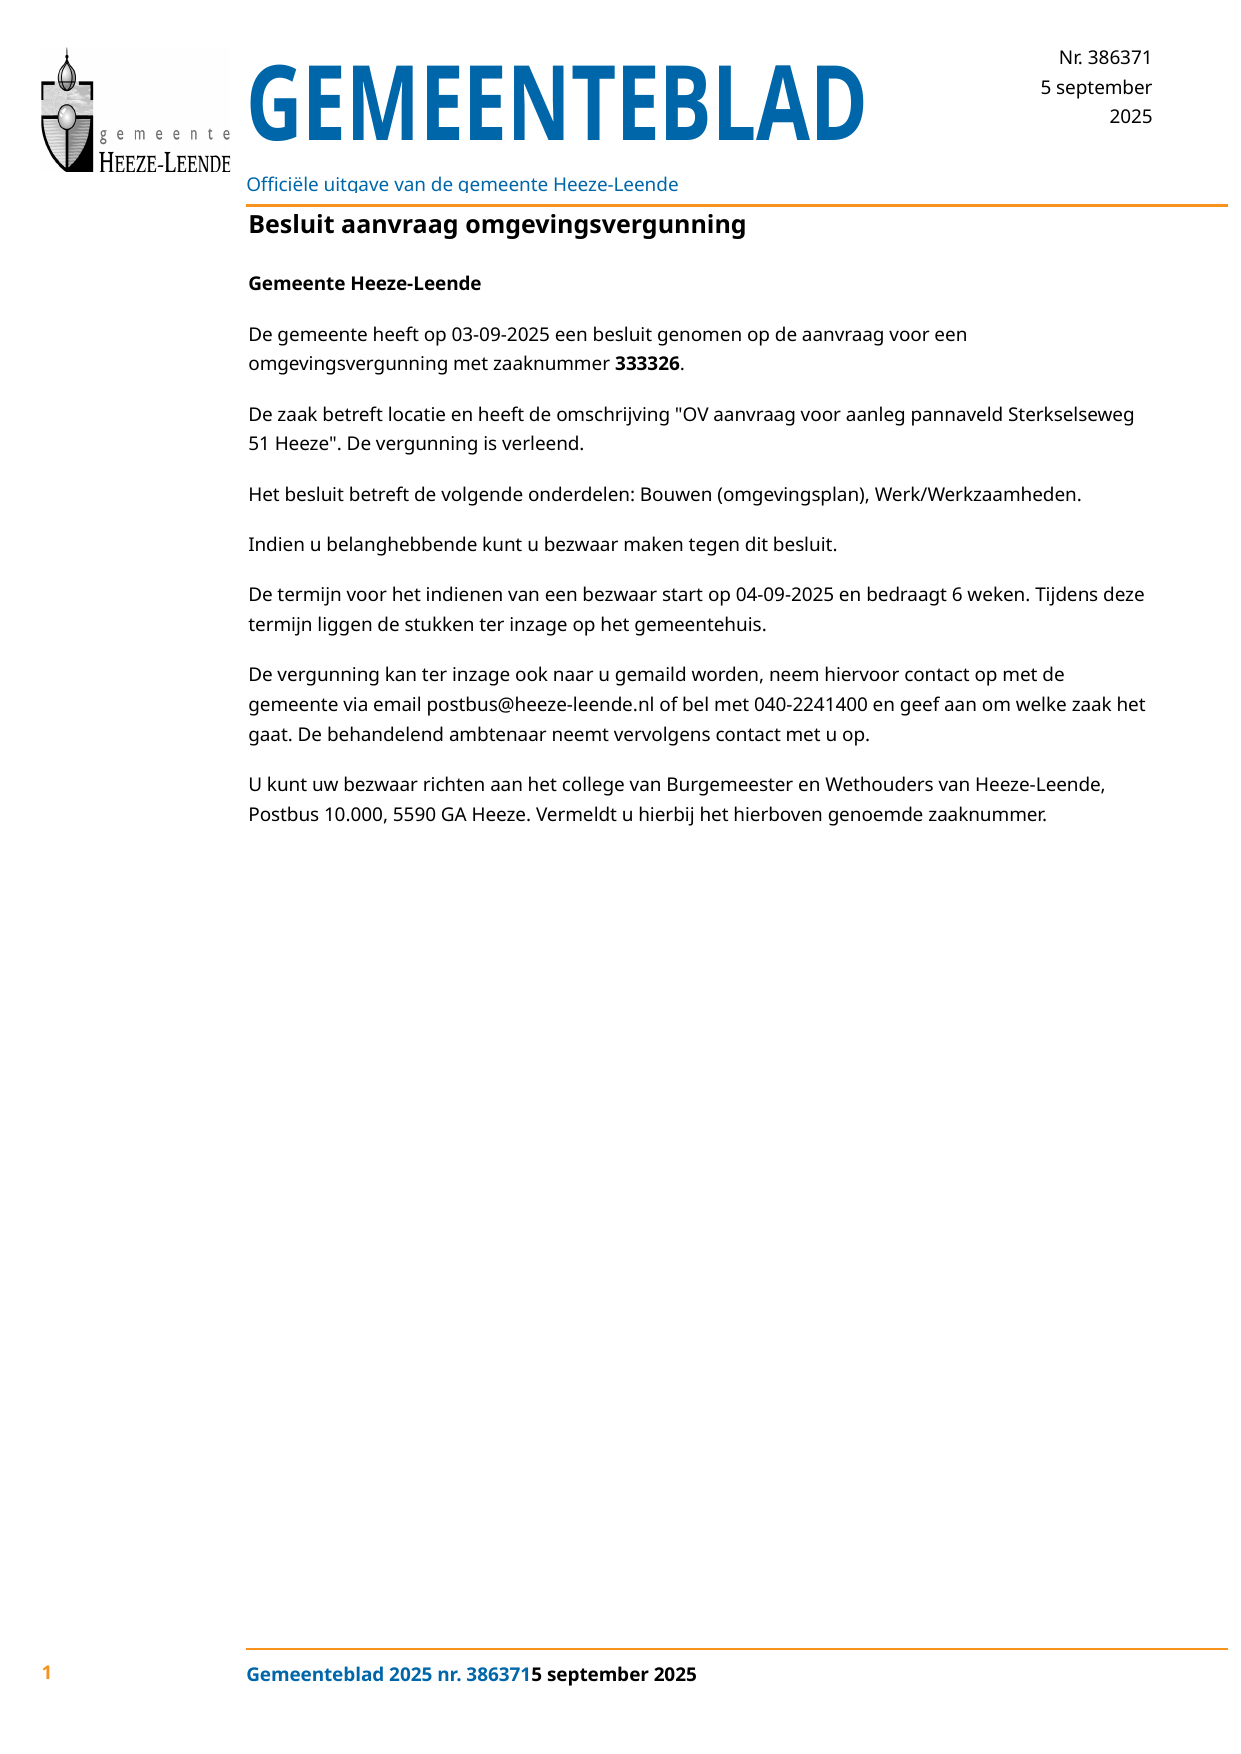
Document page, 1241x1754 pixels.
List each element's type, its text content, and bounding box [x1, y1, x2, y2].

text Besluit aanvraag omgevingsvergunning [248, 207, 1152, 241]
text U kunt uw bezwaar richten aan het college van Burgemeester en Wethouders van Heeze-Leende, Postbus 10.000, 5590 GA Heeze. Vermeldt u hierbij het hierboven genoemde zaaknummer. [248, 771, 1152, 826]
text Indien u belanghebbende kunt u bezwaar maken tegen dit besluit. [248, 531, 1152, 557]
text De vergunning kan ter inzage ook naar u gemaild worden, neem hiervoor contact op met de gemeente via email postbus@heeze-leende.nl of bel met 040-2241400 en geef aan om welke zaak het gaat. De behandelend ambtenaar neemt vervolgens contact met u op. [248, 662, 1152, 746]
text Het besluit betreft de volgende onderdelen: Bouwen (omgevingsplan), Werk/Werkzaamheden. [248, 481, 1152, 506]
text Gemeente Heeze-Leende [248, 270, 1152, 296]
text De zaak betreft locatie en heeft de omschrijving "OV aanvraag voor aanleg pannaveld Sterkselseweg 51 Heeze". De vergunning is verleend. [248, 401, 1152, 456]
text De termijn voor het indienen van een bezwaar start op 04-09-2025 en bedraagt 6 weken. Tijdens deze termijn liggen de stukken ter inzage op het gemeentehuis. [248, 582, 1152, 637]
text De gemeente heeft op 03-09-2025 een besluit genomen op de aanvraag voor een omgevingsvergunning met zaaknummer 333326. [248, 321, 1152, 376]
picture [41, 47, 231, 172]
